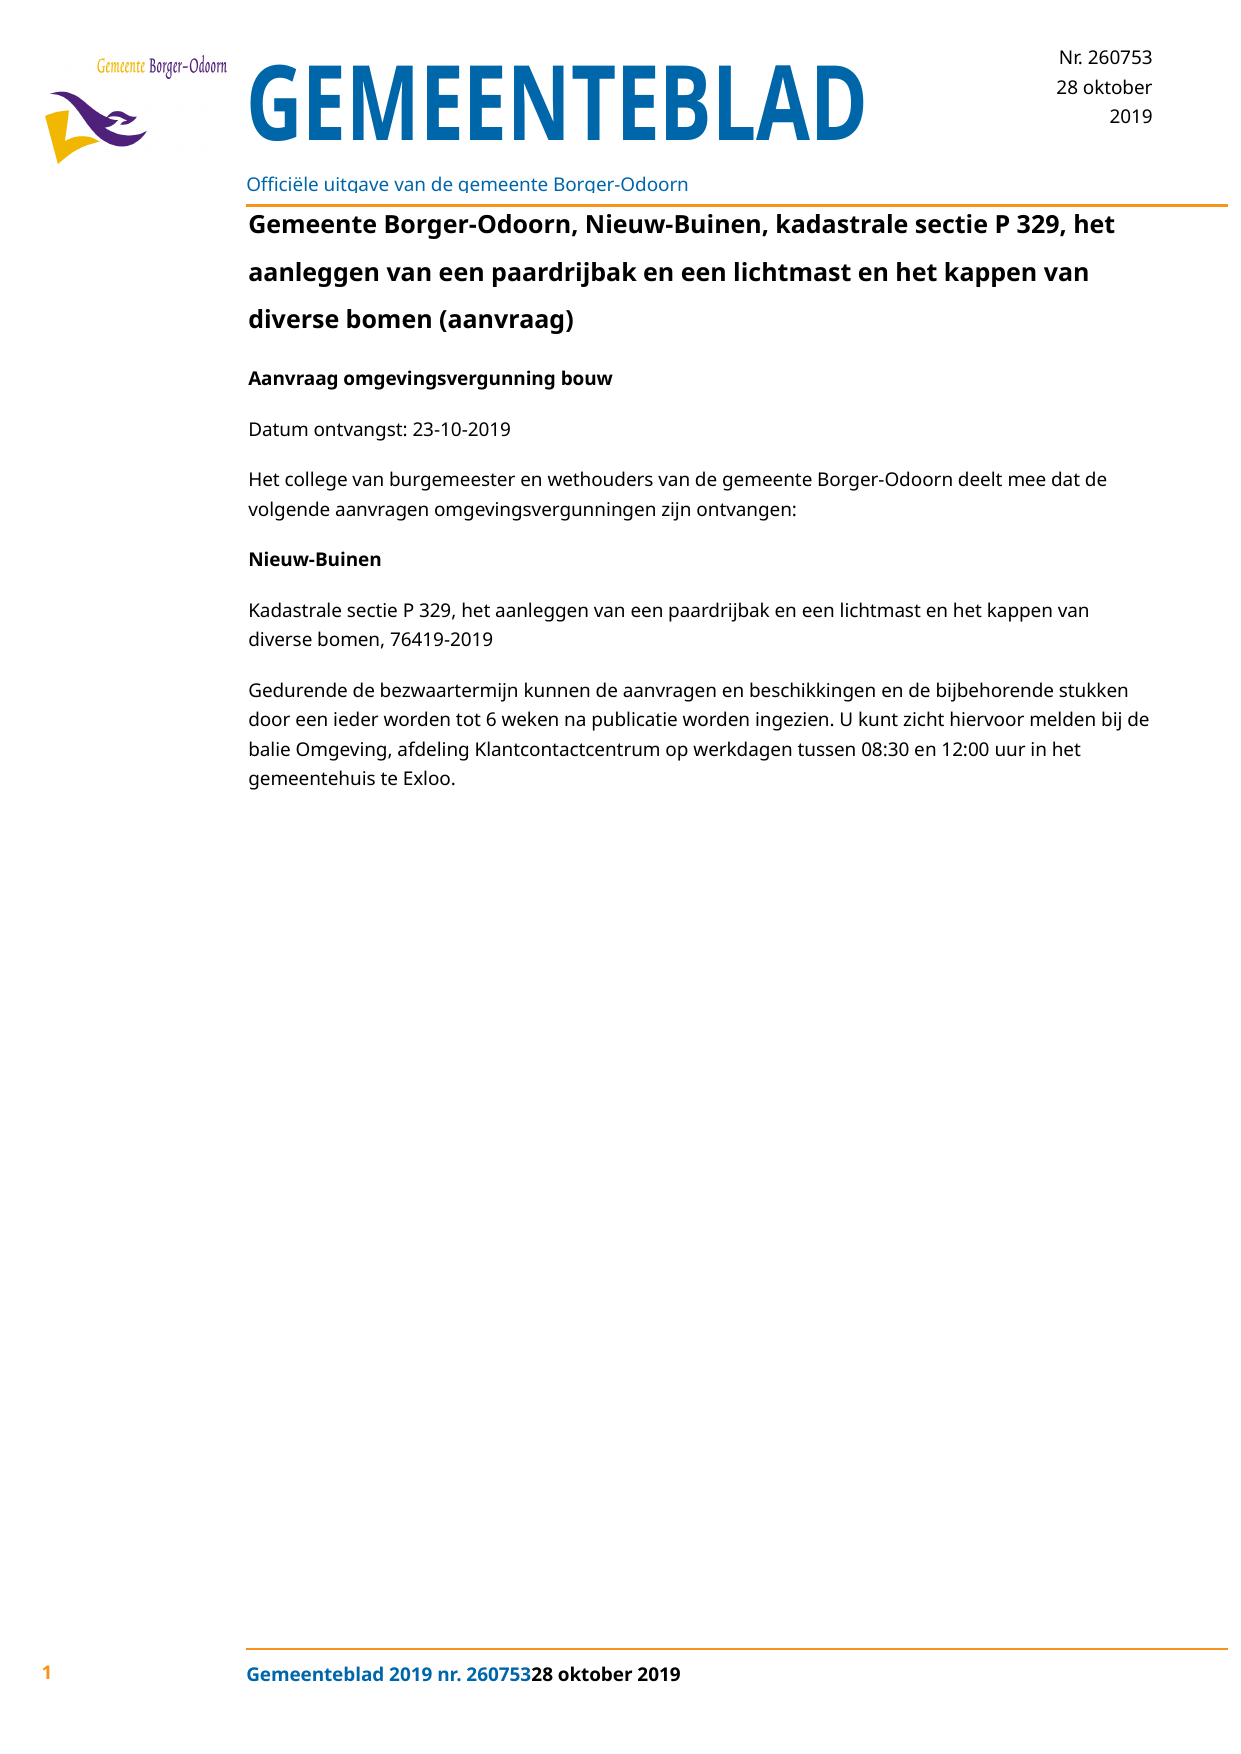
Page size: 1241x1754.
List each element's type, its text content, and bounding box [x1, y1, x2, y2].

text Datum ontvangst: 23-10-2019 [248, 416, 1152, 442]
text Gedurende de bezwaartermijn kunnen de aanvragen en beschikkingen en de bijbehorende stukken door een ieder worden tot 6 weken na publicatie worden ingezien. U kunt zicht hiervoor melden bij de balie Omgeving, afdeling Klantcontactcentrum op werkdagen tussen 08:30 en 12:00 uur in het gemeentehuis te Exloo. [248, 677, 1152, 791]
text Kadastrale sectie P 329, het aanleggen van een paardrijbak en een lichtmast en het kappen van diverse bomen, 76419-2019 [248, 597, 1152, 652]
text Nieuw-Buinen [248, 546, 1152, 572]
text Gemeente Borger-Odoorn, Nieuw-Buinen, kadastrale sectie P 329, het aanleggen van een paardrijbak en een lichtmast en het kappen van diverse bomen (aanvraag) [248, 207, 1152, 336]
picture [41, 47, 231, 172]
text Het college van burgemeester en wethouders van de gemeente Borger-Odoorn deelt mee dat de volgende aanvragen omgevingsvergunningen zijn ontvangen: [248, 466, 1152, 522]
text Aanvraag omgevingsvergunning bouw [248, 366, 1152, 391]
